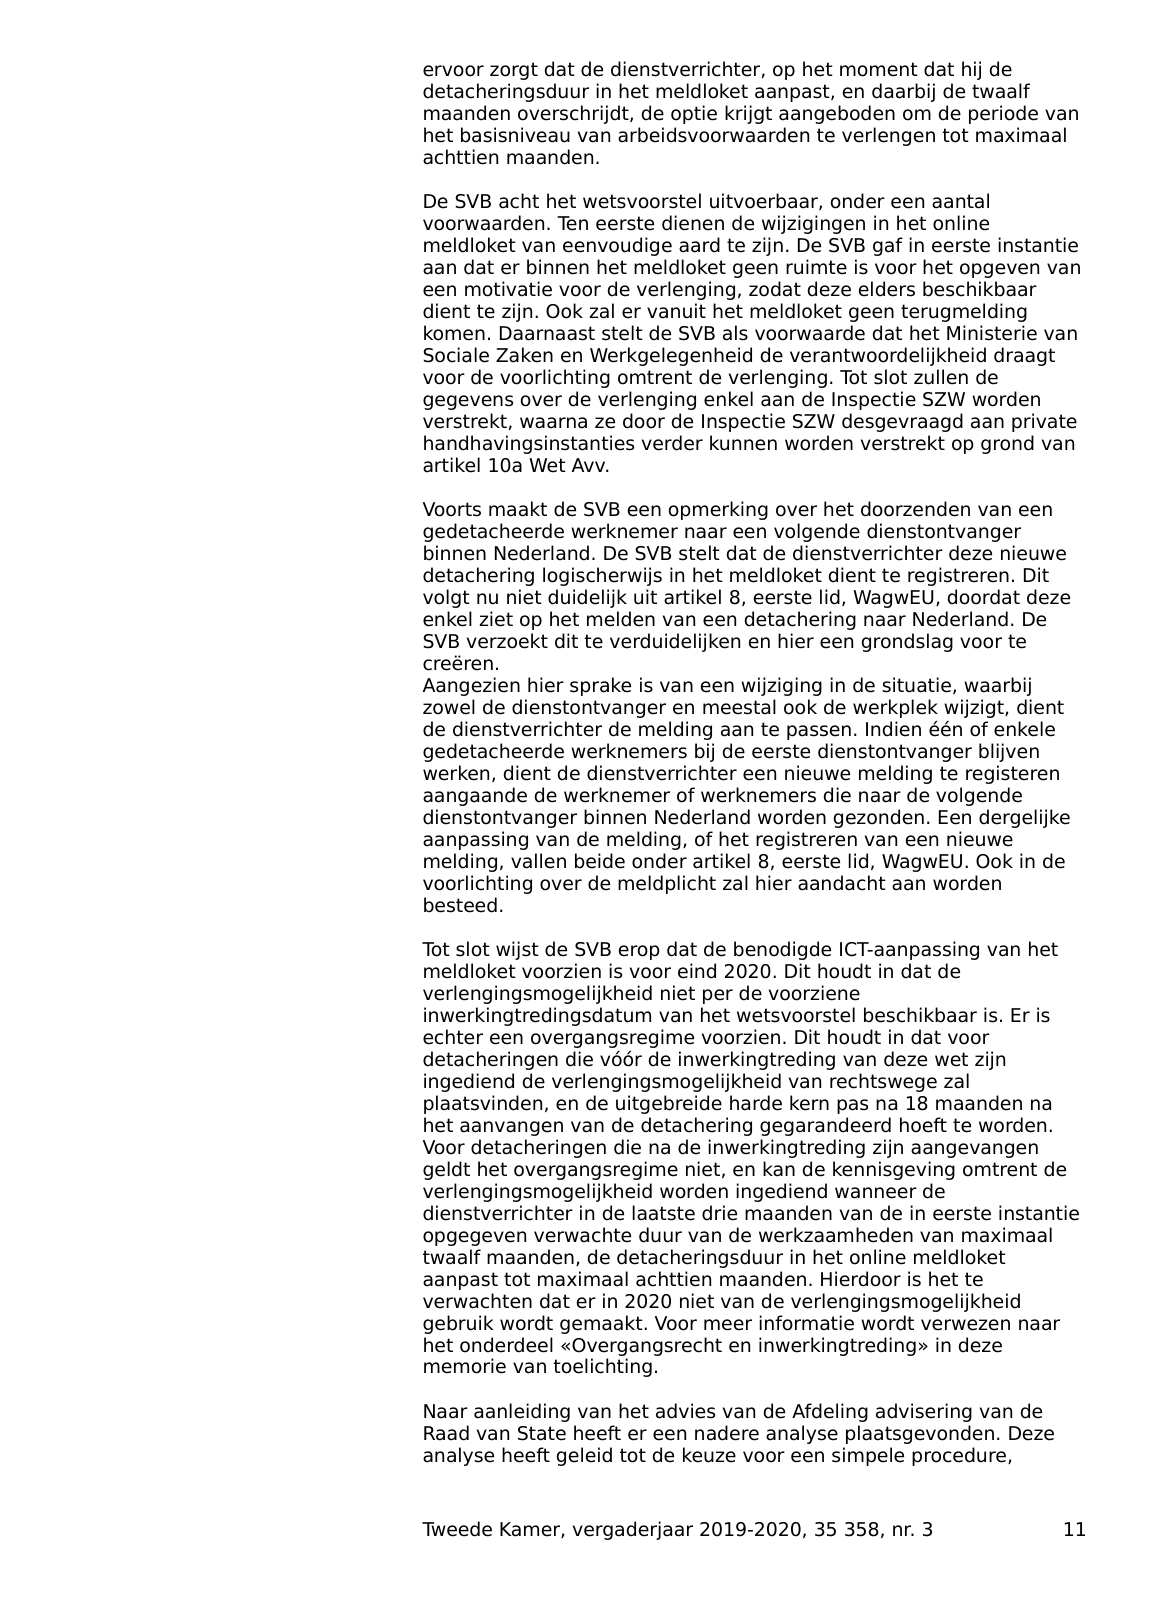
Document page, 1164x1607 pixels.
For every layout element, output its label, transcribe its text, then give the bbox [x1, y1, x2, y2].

text De SVB acht het wetsvoorstel uitvoerbaar, onder een aantal voorwaarden. Ten eerste dienen de wijzigingen in het online meldloket van eenvoudige aard te zijn. De SVB gaf in eerste instantie aan dat er binnen het meldloket geen ruimte is voor het opgeven van een motivatie voor de verlenging, zodat deze elders beschikbaar dient te zijn. Ook zal er vanuit het meldloket geen terugmelding komen. Daarnaast stelt de SVB als voorwaarde dat het Ministerie van Sociale Zaken en Werkgelegenheid de verantwoordelijkheid draagt voor de voorlichting omtrent de verlenging. Tot slot zullen de gegevens over de verlenging enkel aan de Inspectie SZW worden verstrekt, waarna ze door de Inspectie SZW desgevraagd aan private handhavingsinstanties verder kunnen worden verstrekt op grond van artikel 10a Wet Avv. [422, 191, 1087, 477]
text ervoor zorgt dat de dienstverrichter, op het moment dat hij de detacheringsduur in het meldloket aanpast, en daarbij de twaalf maanden overschrijdt, de optie krijgt aangeboden om de periode van het basisniveau van arbeidsvoorwaarden te verlengen tot maximaal achttien maanden. [422, 59, 1087, 169]
text Voorts maakt de SVB een opmerking over het doorzenden van een gedetacheerde werknemer naar een volgende dienstontvanger binnen Nederland. De SVB stelt dat de dienstverrichter deze nieuwe detachering logischerwijs in het meldloket dient te registreren. Dit volgt nu niet duidelijk uit artikel 8, eerste lid, WagwEU, doordat deze enkel ziet op het melden van een detachering naar Nederland. De SVB verzoekt dit te verduidelijken en hier een grondslag voor te creëren. [422, 499, 1087, 675]
text Aangezien hier sprake is van een wijziging in de situatie, waarbij zowel de dienstontvanger en meestal ook de werkplek wijzigt, dient de dienstverrichter de melding aan te passen. Indien één of enkele gedetacheerde werknemers bij de eerste dienstontvanger blijven werken, dient de dienstverrichter een nieuwe melding te registeren aangaande de werknemer of werknemers die naar de volgende dienstontvanger binnen Nederland worden gezonden. Een dergelijke aanpassing van de melding, of het registreren van een nieuwe melding, vallen beide onder artikel 8, eerste lid, WagwEU. Ook in de voorlichting over de meldplicht zal hier aandacht aan worden besteed. [422, 675, 1087, 917]
text Tot slot wijst de SVB erop dat de benodigde ICT-aanpassing van het meldloket voorzien is voor eind 2020. Dit houdt in dat de verlengingsmogelijkheid niet per de voorziene inwerkingtredingsdatum van het wetsvoorstel beschikbaar is. Er is echter een overgangsregime voorzien. Dit houdt in dat voor detacheringen die vóór de inwerkingtreding van deze wet zijn ingediend de verlengingsmogelijkheid van rechtswege zal plaatsvinden, en de uitgebreide harde kern pas na 18 maanden na het aanvangen van de detachering gegarandeerd hoeft te worden. Voor detacheringen die na de inwerkingtreding zijn aangevangen geldt het overgangsregime niet, en kan de kennisgeving omtrent de verlengingsmogelijkheid worden ingediend wanneer de dienstverrichter in de laatste drie maanden van de in eerste instantie opgegeven verwachte duur van de werkzaamheden van maximaal twaalf maanden, de detacheringsduur in het online meldloket aanpast tot maximaal achttien maanden. Hierdoor is het te verwachten dat er in 2020 niet van de verlengingsmogelijkheid gebruik wordt gemaakt. Voor meer informatie wordt verwezen naar het onderdeel «Overgangsrecht en inwerkingtreding» in deze memorie van toelichting. [422, 939, 1087, 1378]
text Naar aanleiding van het advies van de Afdeling advisering van de Raad van State heeft er een nadere analyse plaatsgevonden. Deze analyse heeft geleid tot de keuze voor een simpele procedure, [422, 1401, 1087, 1467]
